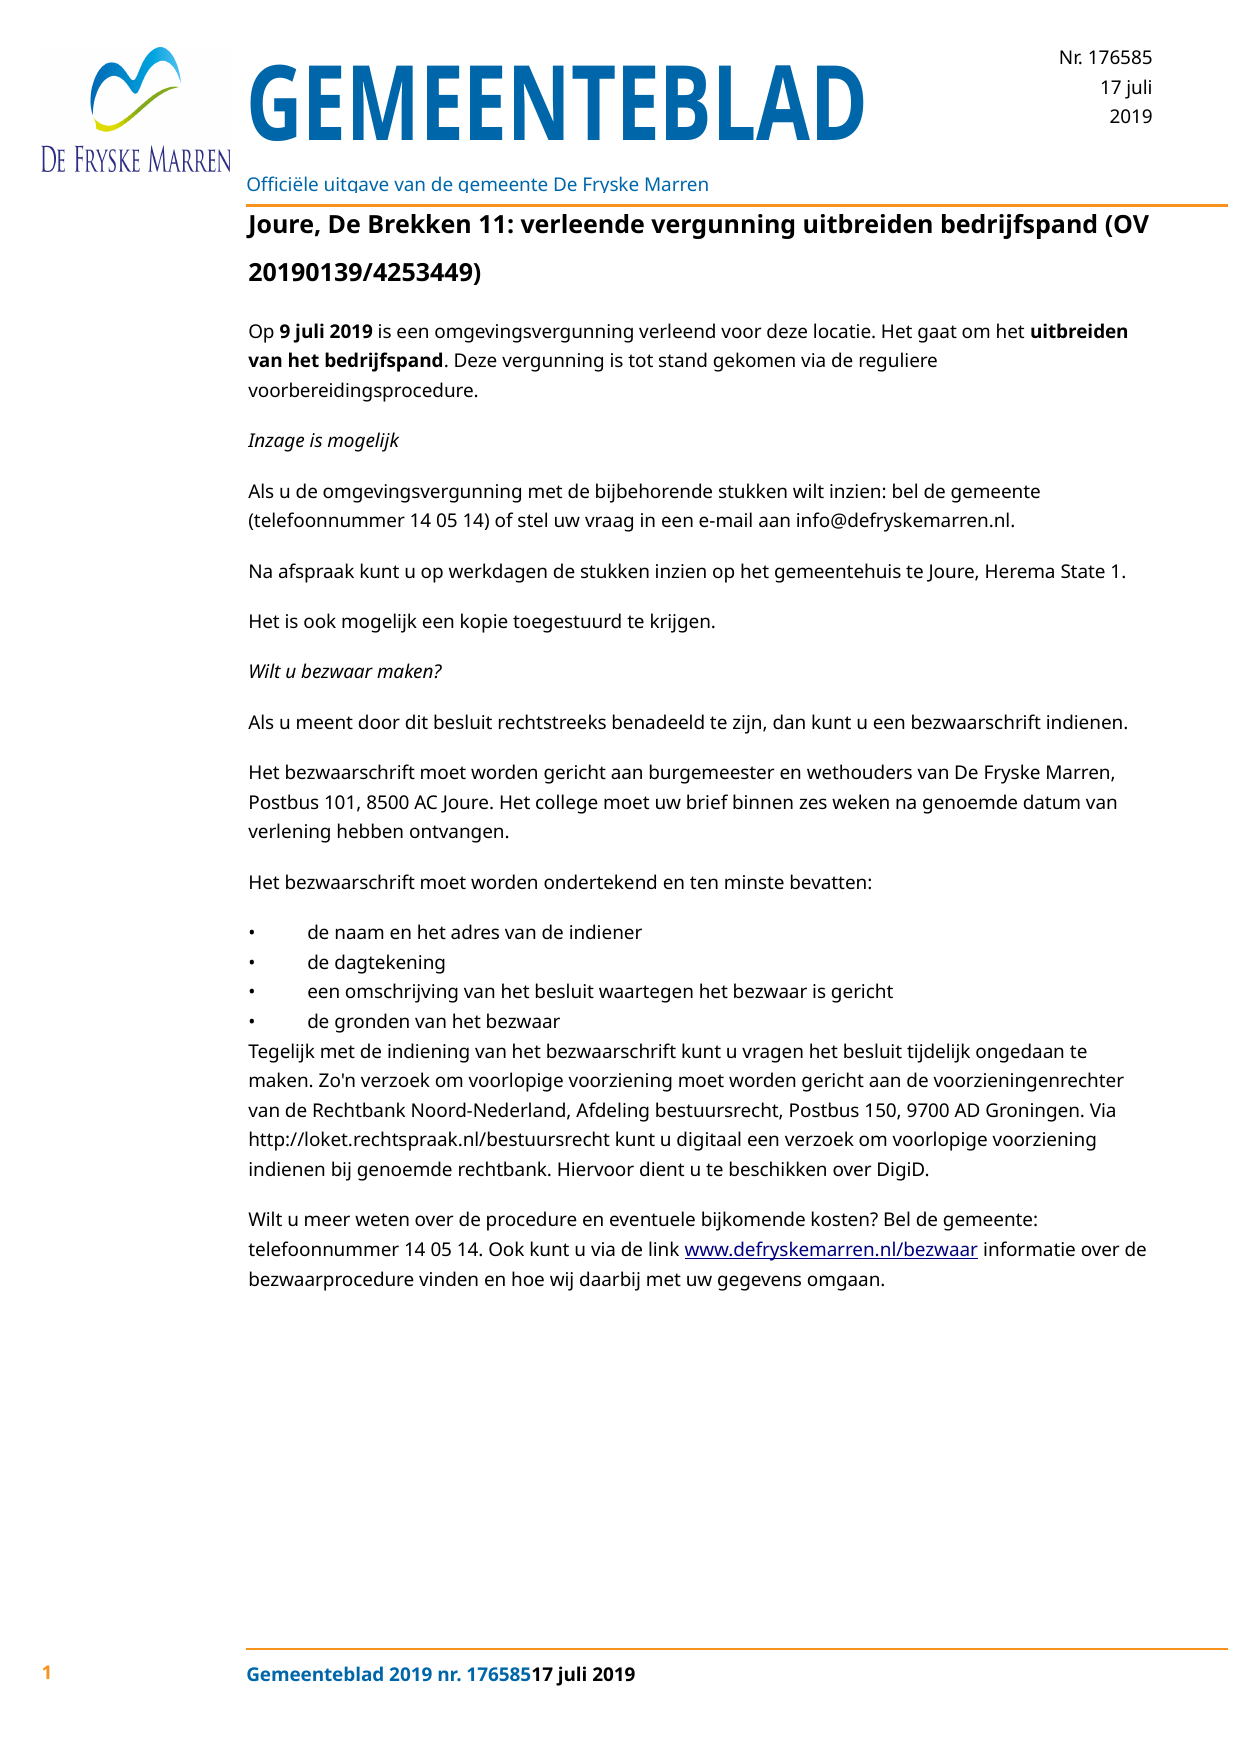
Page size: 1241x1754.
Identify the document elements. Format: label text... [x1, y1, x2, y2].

text Als u meent door dit besluit rechtstreeks benadeeld te zijn, dan kunt u een bezwaarschrift indienen. [248, 709, 1152, 735]
text Het bezwaarschrift moet worden gericht aan burgemeester en wethouders van De Fryske Marren, Postbus 101, 8500 AC Joure. Het college moet uw brief binnen zes weken na genoemde datum van verlening hebben ontvangen. [248, 759, 1152, 844]
list de gronden van het bezwaar [248, 1008, 1152, 1034]
text Wilt u bezwaar maken? [248, 659, 1152, 684]
text Joure, De Brekken 11: verleende vergunning uitbreiden bedrijfspand (OV 20190139/4253449) [248, 207, 1152, 288]
text Wilt u meer weten over de procedure en eventuele bijkomende kosten? Bel de gemeente: telefoonnummer 14 05 14. Ook kunt u via de link www.defryskemarren.nl/bezwaar informatie over de bezwaarprocedure vinden en hoe wij daarbij met uw gegevens omgaan. [248, 1207, 1152, 1292]
text Na afspraak kunt u op werkdagen de stukken inzien op het gemeentehuis te Joure, Herema State 1. [248, 558, 1152, 584]
list een omschrijving van het besluit waartegen het bezwaar is gericht [248, 979, 1152, 1004]
text Tegelijk met de indiening van het bezwaarschrift kunt u vragen het besluit tijdelijk ongedaan te maken. Zo'n verzoek om voorlopige voorziening moet worden gericht aan de voorzieningenrechter van de Rechtbank Noord-Nederland, Afdeling bestuursrecht, Postbus 150, 9700 AD Groningen. Via http://loket.rechtspraak.nl/bestuursrecht kunt u digitaal een verzoek om voorlopige voorziening indienen bij genoemde rechtbank. Hiervoor dient u te beschikken over DigiD. [248, 1038, 1152, 1182]
text Op 9 juli 2019 is een omgevingsvergunning verleend voor deze locatie. Het gaat om het uitbreiden van het bedrijfspand. Deze vergunning is tot stand gekomen via de reguliere voorbereidingsprocedure. [248, 318, 1152, 403]
list de dagtekening [248, 949, 1152, 975]
text Inzage is mogelijk [248, 427, 1152, 453]
text Het is ook mogelijk een kopie toegestuurd te krijgen. [248, 608, 1152, 634]
list de naam en het adres van de indiener [248, 919, 1152, 945]
picture [41, 47, 231, 172]
text Als u de omgevingsvergunning met de bijbehorende stukken wilt inzien: bel de gemeente (telefoonnummer 14 05 14) of stel uw vraag in een e-mail aan info@defryskemarren.nl. [248, 478, 1152, 533]
text Het bezwaarschrift moet worden ondertekend en ten minste bevatten: [248, 869, 1152, 895]
